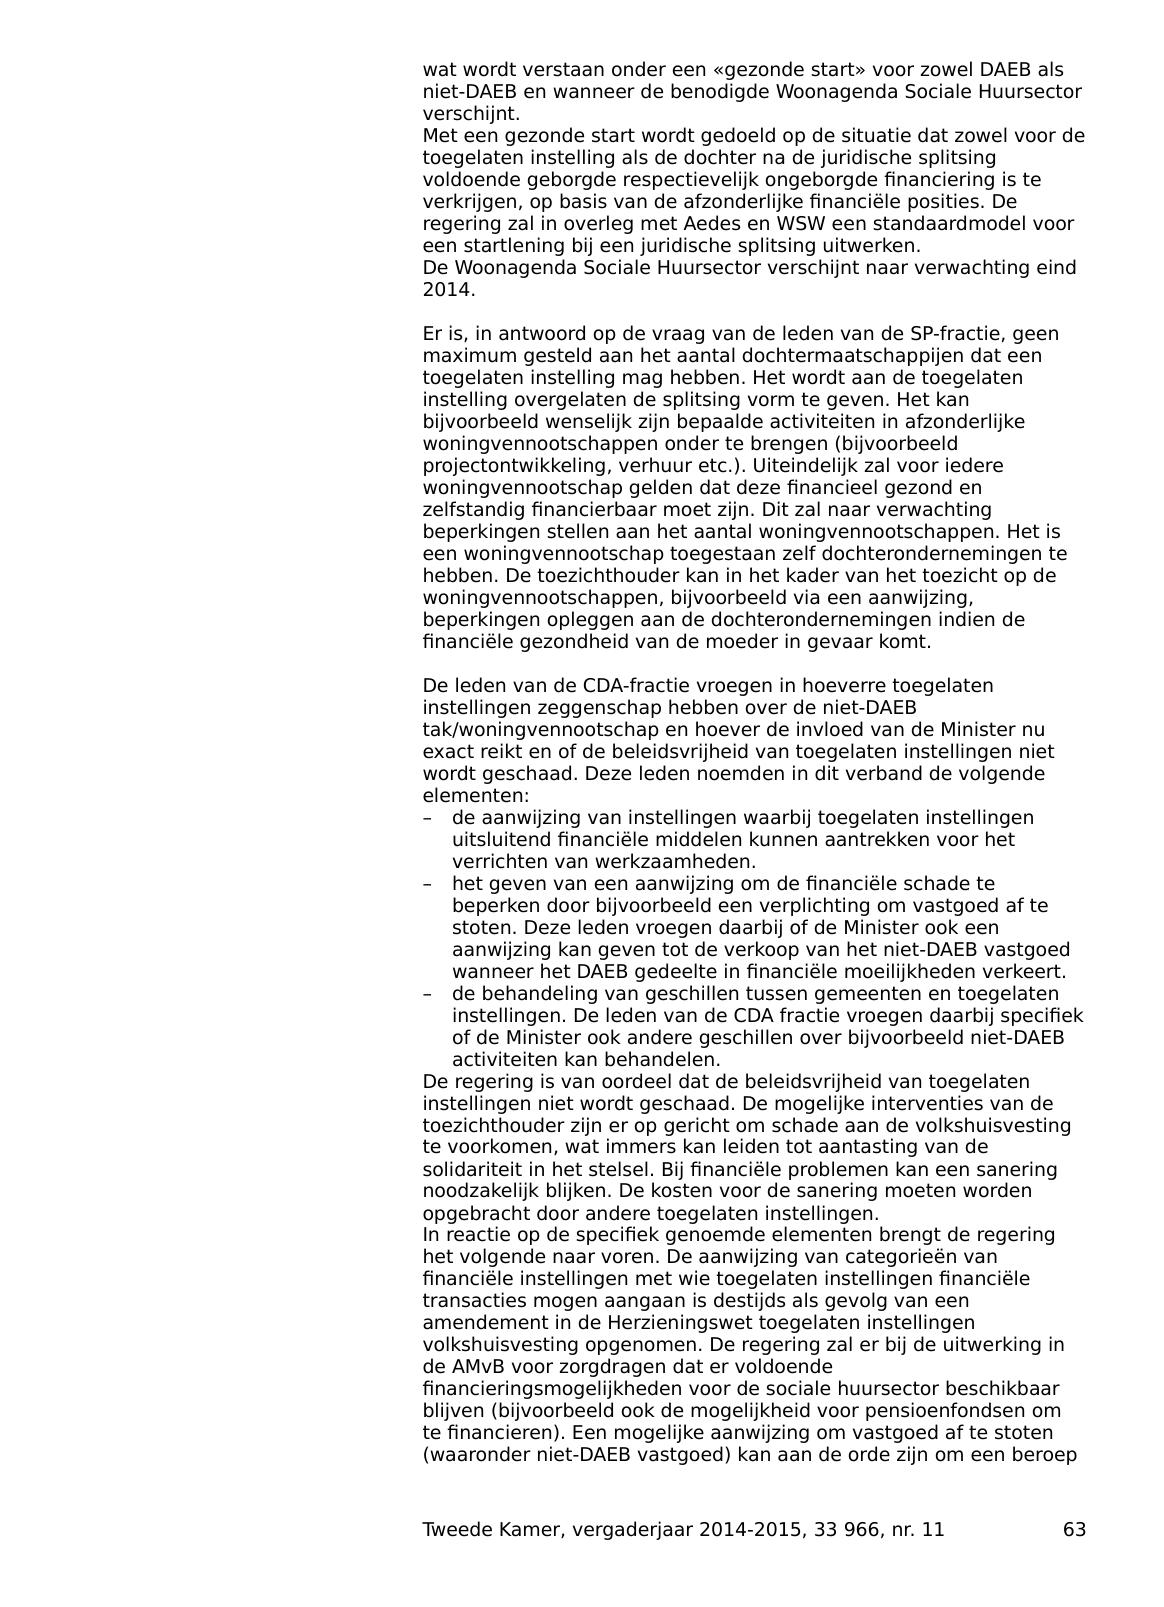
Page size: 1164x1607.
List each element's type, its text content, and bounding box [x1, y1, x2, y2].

text – de behandeling van geschillen tussen gemeenten en toegelaten instellingen. De leden van de CDA fractie vroegen daarbij specifiek of de Minister ook andere geschillen over bijvoorbeeld niet-DAEB activiteiten kan behandelen. [422, 983, 1087, 1071]
text De leden van de CDA-fractie vroegen in hoeverre toegelaten instellingen zeggenschap hebben over de niet-DAEB tak/woningvennootschap en hoever de invloed van de Minister nu exact reikt en of de beleidsvrijheid van toegelaten instellingen niet wordt geschaad. Deze leden noemden in dit verband de volgende elementen: [422, 675, 1087, 807]
text In reactie op de specifiek genoemde elementen brengt de regering het volgende naar voren. De aanwijzing van categorieën van financiële instellingen met wie toegelaten instellingen financiële transacties mogen aangaan is destijds als gevolg van een amendement in de Herzieningswet toegelaten instellingen volkshuisvesting opgenomen. De regering zal er bij de uitwerking in de AMvB voor zorgdragen dat er voldoende financieringsmogelijkheden voor de sociale huursector beschikbaar blijven (bijvoorbeeld ook de mogelijkheid voor pensioenfondsen om te financieren). Een mogelijke aanwijzing om vastgoed af te stoten (waaronder niet-DAEB vastgoed) kan aan de orde zijn om een beroep [422, 1224, 1087, 1466]
text De Woonagenda Sociale Huursector verschijnt naar verwachting eind 2014. [422, 257, 1087, 301]
text – de aanwijzing van instellingen waarbij toegelaten instellingen uitsluitend financiële middelen kunnen aantrekken voor het verrichten van werkzaamheden. [422, 807, 1087, 873]
text wat wordt verstaan onder een «gezonde start» voor zowel DAEB als niet-DAEB en wanneer de benodigde Woonagenda Sociale Huursector verschijnt. [422, 59, 1087, 125]
text – het geven van een aanwijzing om de financiële schade te beperken door bijvoorbeeld een verplichting om vastgoed af te stoten. Deze leden vroegen daarbij of de Minister ook een aanwijzing kan geven tot de verkoop van het niet-DAEB vastgoed wanneer het DAEB gedeelte in financiële moeilijkheden verkeert. [422, 873, 1087, 983]
text Er is, in antwoord op de vraag van de leden van de SP-fractie, geen maximum gesteld aan het aantal dochtermaatschappijen dat een toegelaten instelling mag hebben. Het wordt aan de toegelaten instelling overgelaten de splitsing vorm te geven. Het kan bijvoorbeeld wenselijk zijn bepaalde activiteiten in afzonderlijke woningvennootschappen onder te brengen (bijvoorbeeld projectontwikkeling, verhuur etc.). Uiteindelijk zal voor iedere woningvennootschap gelden dat deze financieel gezond en zelfstandig financierbaar moet zijn. Dit zal naar verwachting beperkingen stellen aan het aantal woningvennootschappen. Het is een woningvennootschap toegestaan zelf dochterondernemingen te hebben. De toezichthouder kan in het kader van het toezicht op de woningvennootschappen, bijvoorbeeld via een aanwijzing, beperkingen opleggen aan de dochterondernemingen indien de financiële gezondheid van de moeder in gevaar komt. [422, 323, 1087, 653]
text Met een gezonde start wordt gedoeld op de situatie dat zowel voor de toegelaten instelling als de dochter na de juridische splitsing voldoende geborgde respectievelijk ongeborgde financiering is te verkrijgen, op basis van de afzonderlijke financiële posities. De regering zal in overleg met Aedes en WSW een standaardmodel voor een startlening bij een juridische splitsing uitwerken. [422, 125, 1087, 257]
text De regering is van oordeel dat de beleidsvrijheid van toegelaten instellingen niet wordt geschaad. De mogelijke interventies van de toezichthouder zijn er op gericht om schade aan de volkshuisvesting te voorkomen, wat immers kan leiden tot aantasting van de solidariteit in het stelsel. Bij financiële problemen kan een sanering noodzakelijk blijken. De kosten voor de sanering moeten worden opgebracht door andere toegelaten instellingen. [422, 1071, 1087, 1224]
